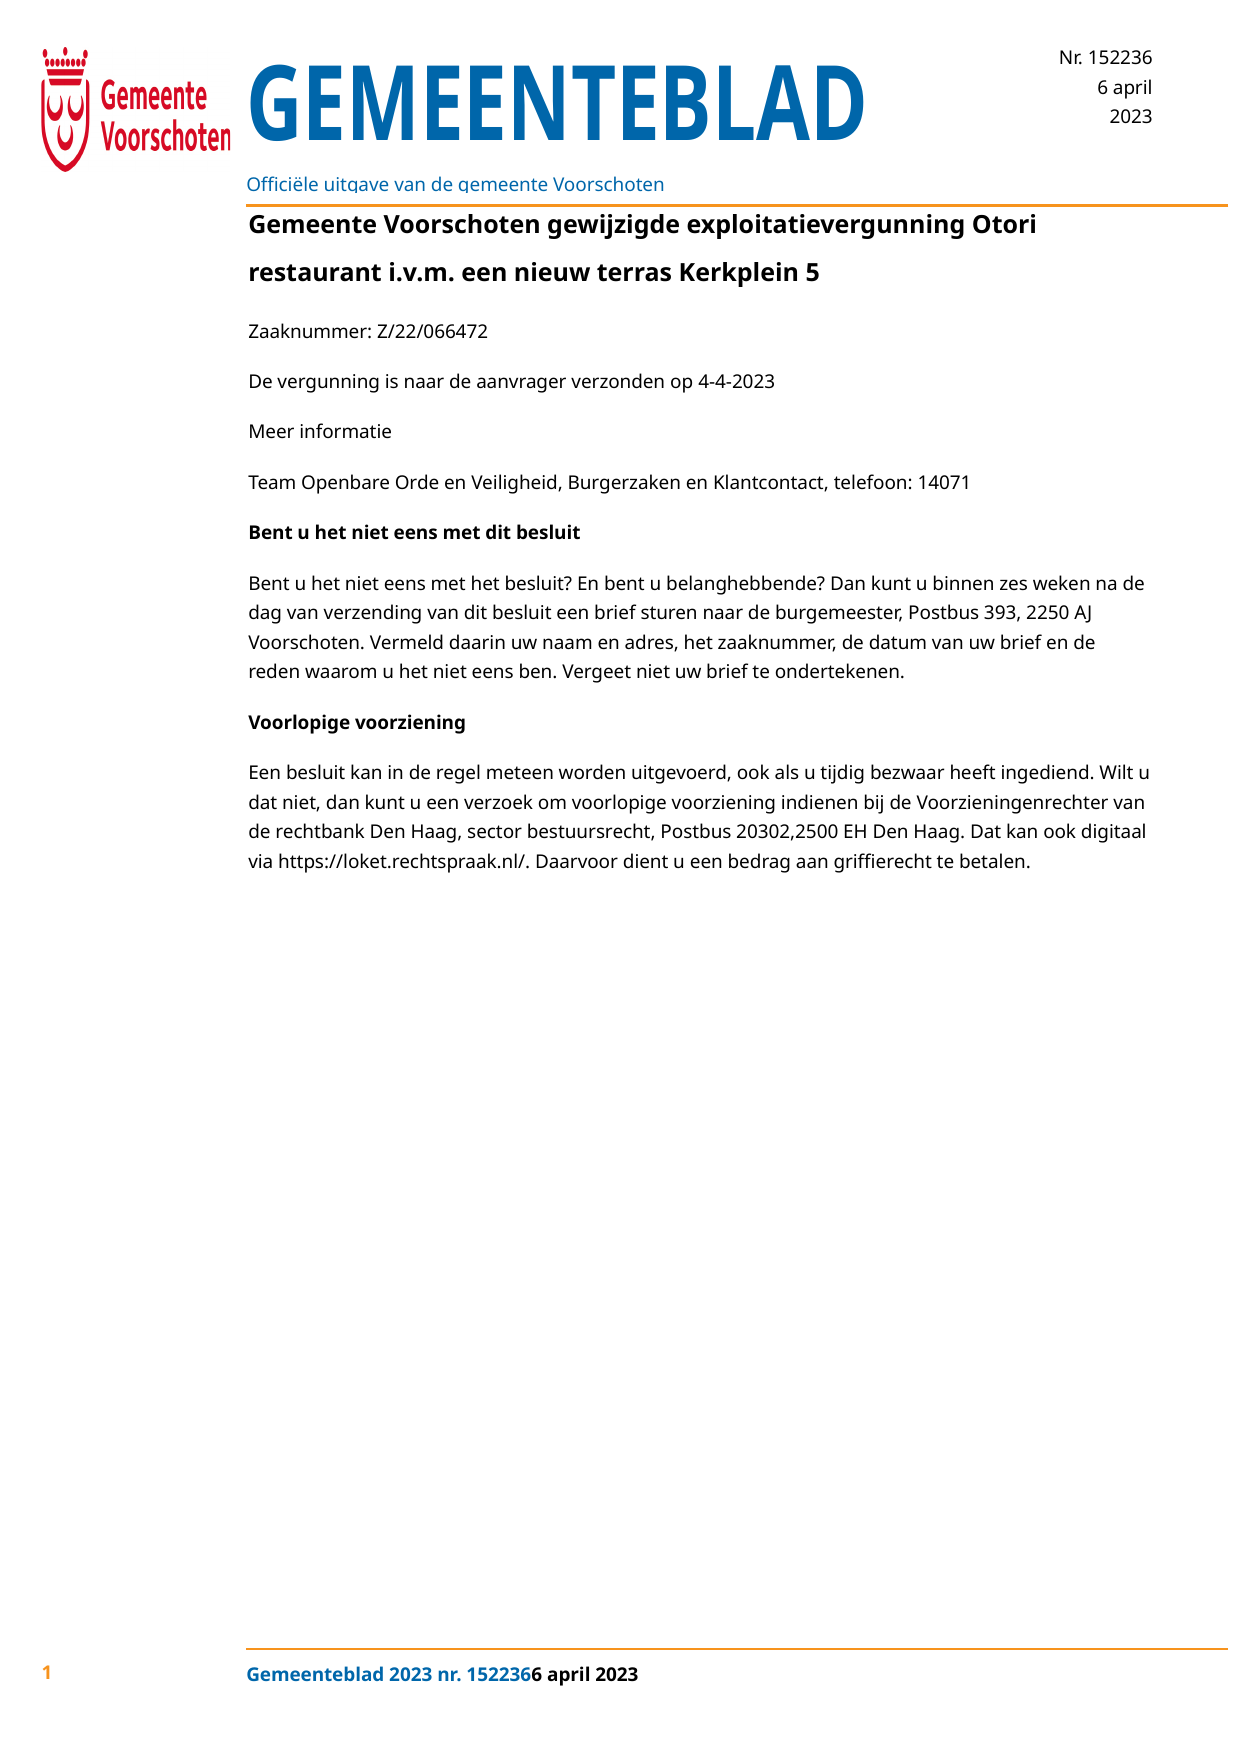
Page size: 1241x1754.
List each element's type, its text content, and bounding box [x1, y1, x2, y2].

text Een besluit kan in de regel meteen worden uitgevoerd, ook als u tijdig bezwaar heeft ingediend. Wilt u dat niet, dan kunt u een verzoek om voorlopige voorziening indienen bij de Voorzieningenrechter van de rechtbank Den Haag, sector bestuursrecht, Postbus 20302,2500 EH Den Haag. Dat kan ook digitaal via https://loket.rechtspraak.nl/. Daarvoor dient u een bedrag aan griffierecht te betalen. [248, 759, 1152, 874]
text Gemeente Voorschoten gewijzigde exploitatievergunning Otori restaurant i.v.m. een nieuw terras Kerkplein 5 [248, 207, 1152, 288]
picture [41, 47, 231, 172]
text De vergunning is naar de aanvrager verzonden op 4-4-2023 [248, 368, 1152, 394]
text Team Openbare Orde en Veiligheid, Burgerzaken en Klantcontact, telefoon: 14071 [248, 469, 1152, 495]
text Bent u het niet eens met het besluit? En bent u belanghebbende? Dan kunt u binnen zes weken na de dag van verzending van dit besluit een brief sturen naar de burgemeester, Postbus 393, 2250 AJ Voorschoten. Vermeld daarin uw naam en adres, het zaaknummer, de datum van uw brief en de reden waarom u het niet eens ben. Vergeet niet uw brief te ondertekenen. [248, 570, 1152, 684]
text Voorlopige voorziening [248, 709, 1152, 735]
text Meer informatie [248, 419, 1152, 444]
text Zaaknummer: Z/22/066472 [248, 318, 1152, 344]
text Bent u het niet eens met dit besluit [248, 519, 1152, 545]
